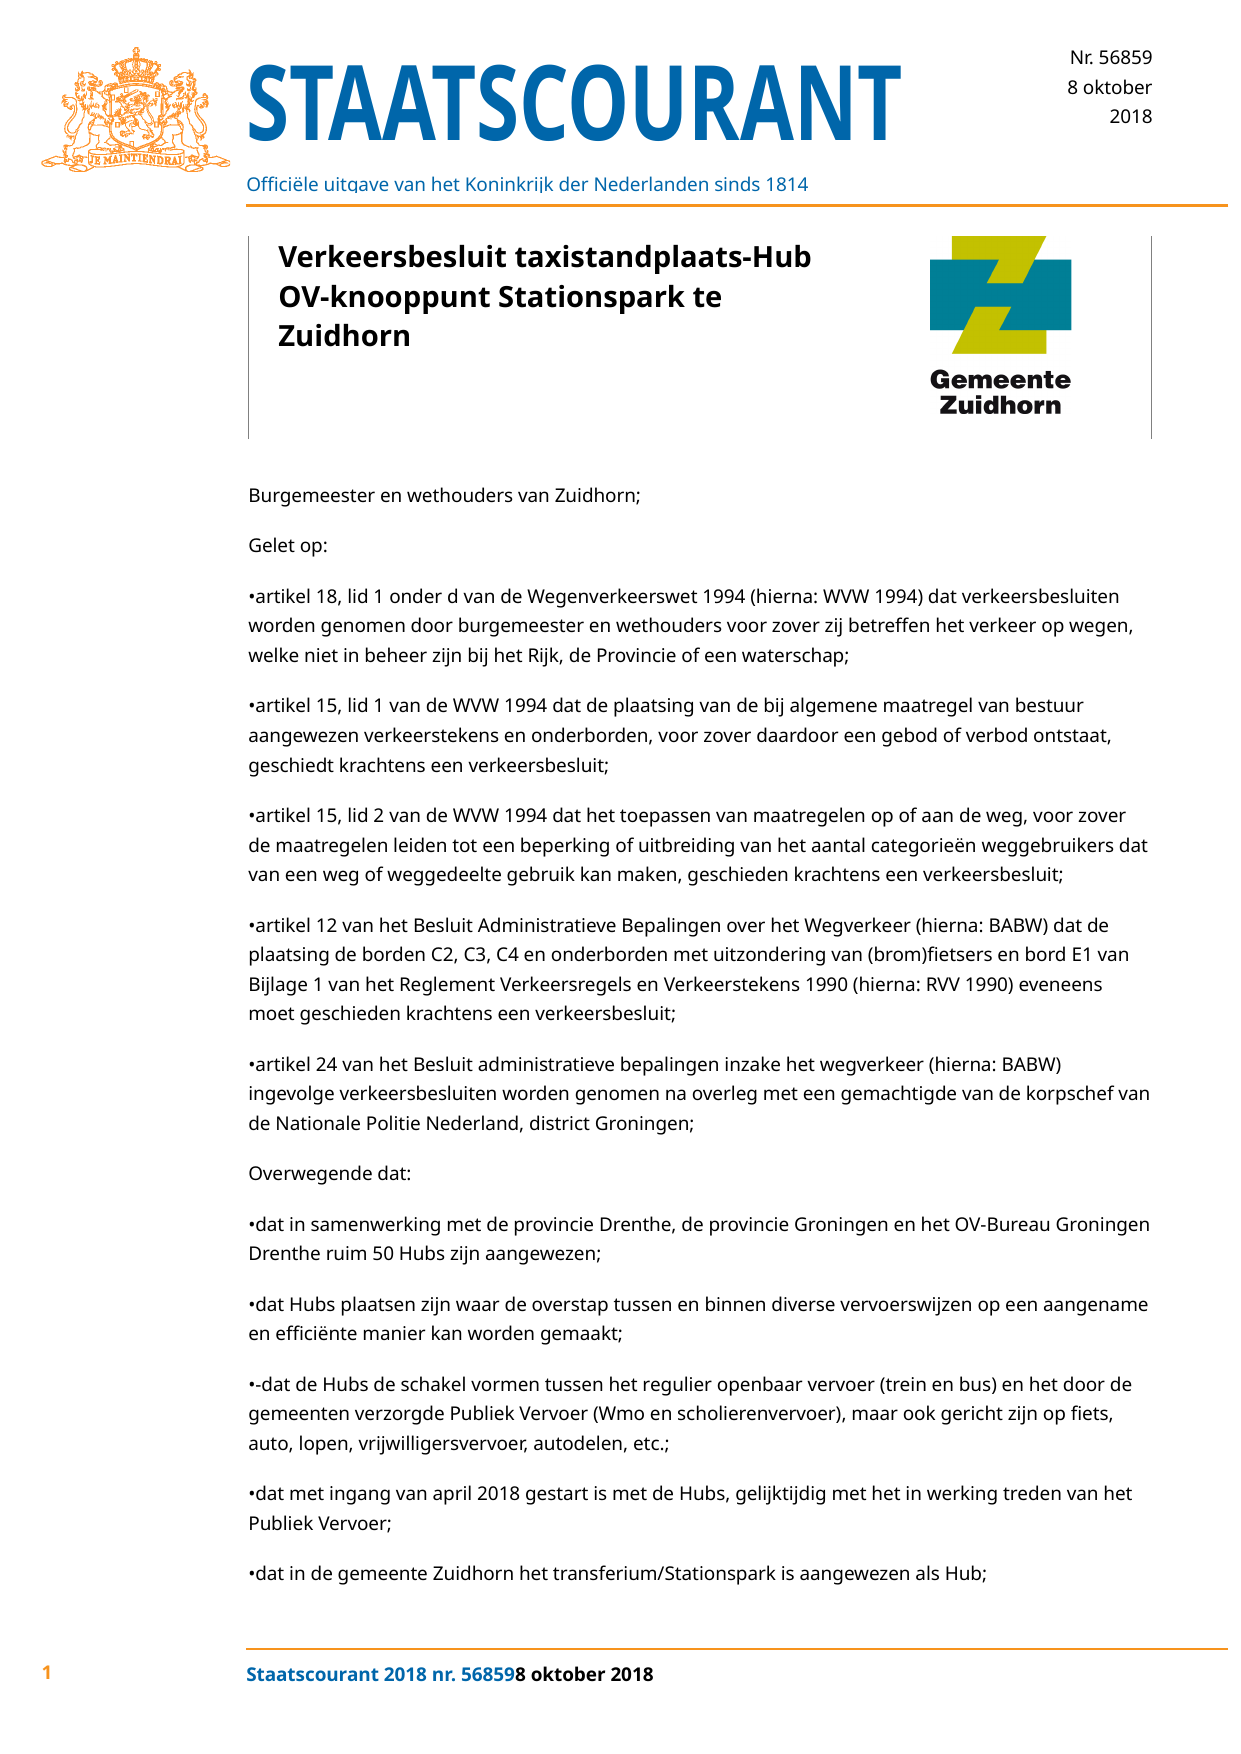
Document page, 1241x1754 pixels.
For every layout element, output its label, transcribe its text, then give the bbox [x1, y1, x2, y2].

text Gelet op: [248, 533, 1152, 558]
picture [930, 236, 1072, 414]
table_header [1072, 236, 1151, 413]
table_header [850, 236, 930, 413]
text Overwegende dat: [248, 1161, 1152, 1186]
text •artikel 24 van het Besluit administratieve bepalingen inzake het wegverkeer (hierna: BABW) ingevolge verkeersbesluiten worden genomen na overleg met een gemachtigde van de korpschef van de Nationale Politie Nederland, district Groningen; [248, 1051, 1152, 1136]
text •-dat de Hubs de schakel vormen tussen het regulier openbaar vervoer (trein en bus) en het door de gemeenten verzorgde Publiek Vervoer (Wmo en scholierenvervoer), maar ook gericht zijn op fiets, auto, lopen, vrijwilligersvervoer, autodelen, etc.; [248, 1371, 1152, 1456]
text •dat Hubs plaatsen zijn waar de overstap tussen en binnen diverse vervoerswijzen op een aangename en efficiënte manier kan worden gemaakt; [248, 1291, 1152, 1346]
text •artikel 15, lid 1 van de WVW 1994 dat de plaatsing van de bij algemene maatregel van bestuur aangewezen verkeerstekens en onderborden, voor zover daardoor een gebod of verbod ontstaat, geschiedt krachtens een verkeersbesluit; [248, 693, 1152, 778]
table_header [850, 414, 1151, 439]
text Burgemeester en wethouders van Zuidhorn; [248, 482, 1152, 508]
text •artikel 12 van het Besluit Administratieve Bepalingen over het Wegverkeer (hierna: BABW) dat de plaatsing de borden C2, C3, C4 en onderborden met uitzondering van (brom)fietsers en bord E1 van Bijlage 1 van het Reglement Verkeersregels en Verkeerstekens 1990 (hierna: RVV 1990) eveneens moet geschieden krachtens een verkeersbesluit; [248, 912, 1152, 1026]
text •dat met ingang van april 2018 gestart is met de Hubs, gelijktijdig met het in werking treden van het Publiek Vervoer; [248, 1481, 1152, 1536]
table_header Verkeersbesluit taxistandplaats-Hub OV-knooppunt Stationspark te Zuidhorn [249, 236, 850, 439]
text •dat in samenwerking met de provincie Drenthe, de provincie Groningen en het OV-Bureau Groningen Drenthe ruim 50 Hubs zijn aangewezen; [248, 1211, 1152, 1266]
picture [41, 47, 231, 172]
text •artikel 15, lid 2 van de WVW 1994 dat het toepassen van maatregelen op of aan de weg, voor zover de maatregelen leiden tot een beperking of uitbreiding van het aantal categorieën weggebruikers dat van een weg of weggedeelte gebruik kan maken, geschieden krachtens een verkeersbesluit; [248, 802, 1152, 887]
text •artikel 18, lid 1 onder d van de Wegenverkeerswet 1994 (hierna: WVW 1994) dat verkeersbesluiten worden genomen door burgemeester en wethouders voor zover zij betreffen het verkeer op wegen, welke niet in beheer zijn bij het Rijk, de Provincie of een waterschap; [248, 583, 1152, 668]
text •dat in de gemeente Zuidhorn het transferium/Stationspark is aangewezen als Hub; [248, 1561, 1152, 1586]
